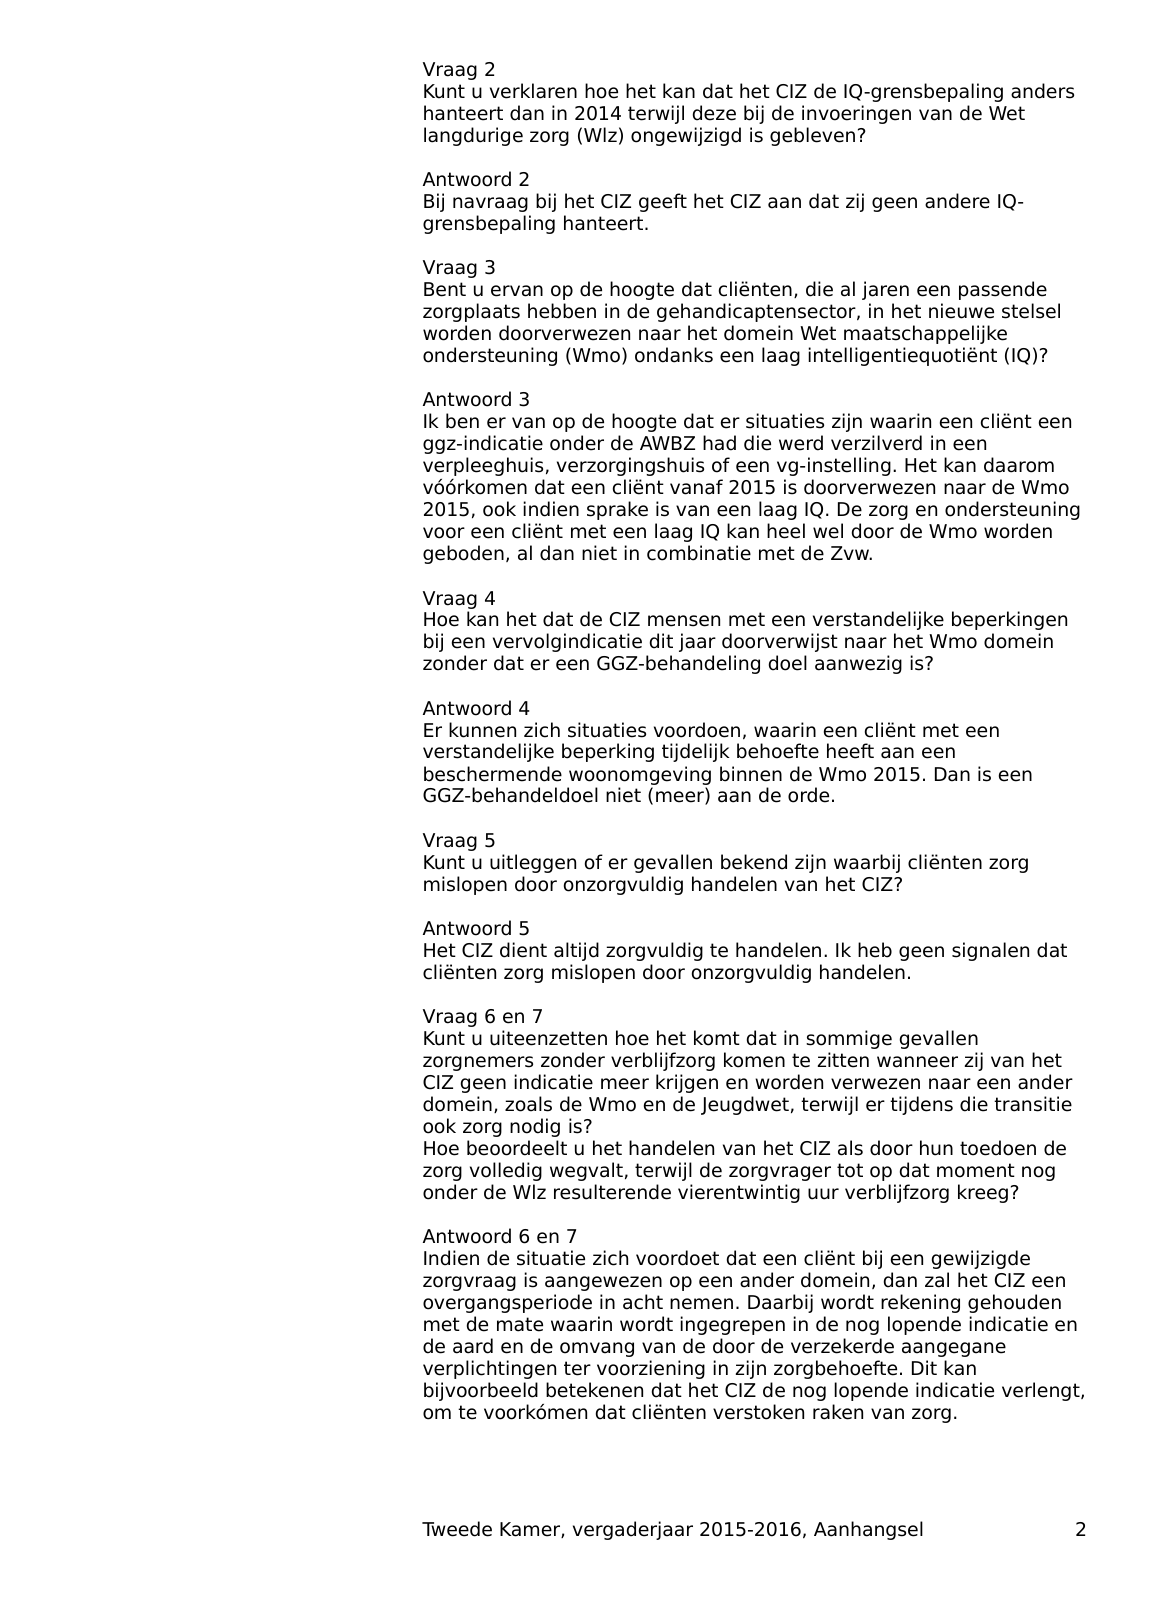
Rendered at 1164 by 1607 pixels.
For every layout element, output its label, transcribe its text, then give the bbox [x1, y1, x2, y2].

text Vraag 3 [422, 257, 1087, 279]
text Bij navraag bij het CIZ geeft het CIZ aan dat zij geen andere IQ-grensbepaling hanteert. [422, 191, 1087, 235]
text Antwoord 6 en 7 [422, 1226, 1087, 1248]
text Vraag 2 [422, 59, 1087, 81]
text Kunt u verklaren hoe het kan dat het CIZ de IQ-grensbepaling anders hanteert dan in 2014 terwijl deze bij de invoeringen van de Wet langdurige zorg (Wlz) ongewijzigd is gebleven? [422, 81, 1087, 147]
text Er kunnen zich situaties voordoen, waarin een cliënt met een verstandelijke beperking tijdelijk behoefte heeft aan een beschermende woonomgeving binnen de Wmo 2015. Dan is een GGZ-behandeldoel niet (meer) aan de orde. [422, 719, 1087, 807]
text Bent u ervan op de hoogte dat cliënten, die al jaren een passende zorgplaats hebben in de gehandicaptensector, in het nieuwe stelsel worden doorverwezen naar het domein Wet maatschappelijke ondersteuning (Wmo) ondanks een laag intelligentiequotiënt (IQ)? [422, 279, 1087, 367]
text Antwoord 5 [422, 918, 1087, 940]
text Vraag 4 [422, 587, 1087, 609]
text Antwoord 3 [422, 389, 1087, 411]
text Antwoord 4 [422, 697, 1087, 719]
text Antwoord 2 [422, 169, 1087, 191]
text Vraag 6 en 7 [422, 1006, 1087, 1028]
text Hoe beoordeelt u het handelen van het CIZ als door hun toedoen de zorg volledig wegvalt, terwijl de zorgvrager tot op dat moment nog onder de Wlz resulterende vierentwintig uur verblijfzorg kreeg? [422, 1138, 1087, 1204]
text Indien de situatie zich voordoet dat een cliënt bij een gewijzigde zorgvraag is aangewezen op een ander domein, dan zal het CIZ een overgangsperiode in acht nemen. Daarbij wordt rekening gehouden met de mate waarin wordt ingegrepen in de nog lopende indicatie en de aard en de omvang van de door de verzekerde aangegane verplichtingen ter voorziening in zijn zorgbehoefte. Dit kan bijvoorbeeld betekenen dat het CIZ de nog lopende indicatie verlengt, om te voorkómen dat cliënten verstoken raken van zorg. [422, 1248, 1087, 1424]
text Het CIZ dient altijd zorgvuldig te handelen. Ik heb geen signalen dat cliënten zorg mislopen door onzorgvuldig handelen. [422, 940, 1087, 984]
text Hoe kan het dat de CIZ mensen met een verstandelijke beperkingen bij een vervolgindicatie dit jaar doorverwijst naar het Wmo domein zonder dat er een GGZ-behandeling doel aanwezig is? [422, 609, 1087, 675]
text Ik ben er van op de hoogte dat er situaties zijn waarin een cliënt een ggz-indicatie onder de AWBZ had die werd verzilverd in een verpleeghuis, verzorgingshuis of een vg-instelling. Het kan daarom vóórkomen dat een cliënt vanaf 2015 is doorverwezen naar de Wmo 2015, ook indien sprake is van een laag IQ. De zorg en ondersteuning voor een cliënt met een laag IQ kan heel wel door de Wmo worden geboden, al dan niet in combinatie met de Zvw. [422, 411, 1087, 565]
text Kunt u uitleggen of er gevallen bekend zijn waarbij cliënten zorg mislopen door onzorgvuldig handelen van het CIZ? [422, 852, 1087, 896]
text Kunt u uiteenzetten hoe het komt dat in sommige gevallen zorgnemers zonder verblijfzorg komen te zitten wanneer zij van het CIZ geen indicatie meer krijgen en worden verwezen naar een ander domein, zoals de Wmo en de Jeugdwet, terwijl er tijdens die transitie ook zorg nodig is? [422, 1028, 1087, 1138]
text Vraag 5 [422, 829, 1087, 852]
